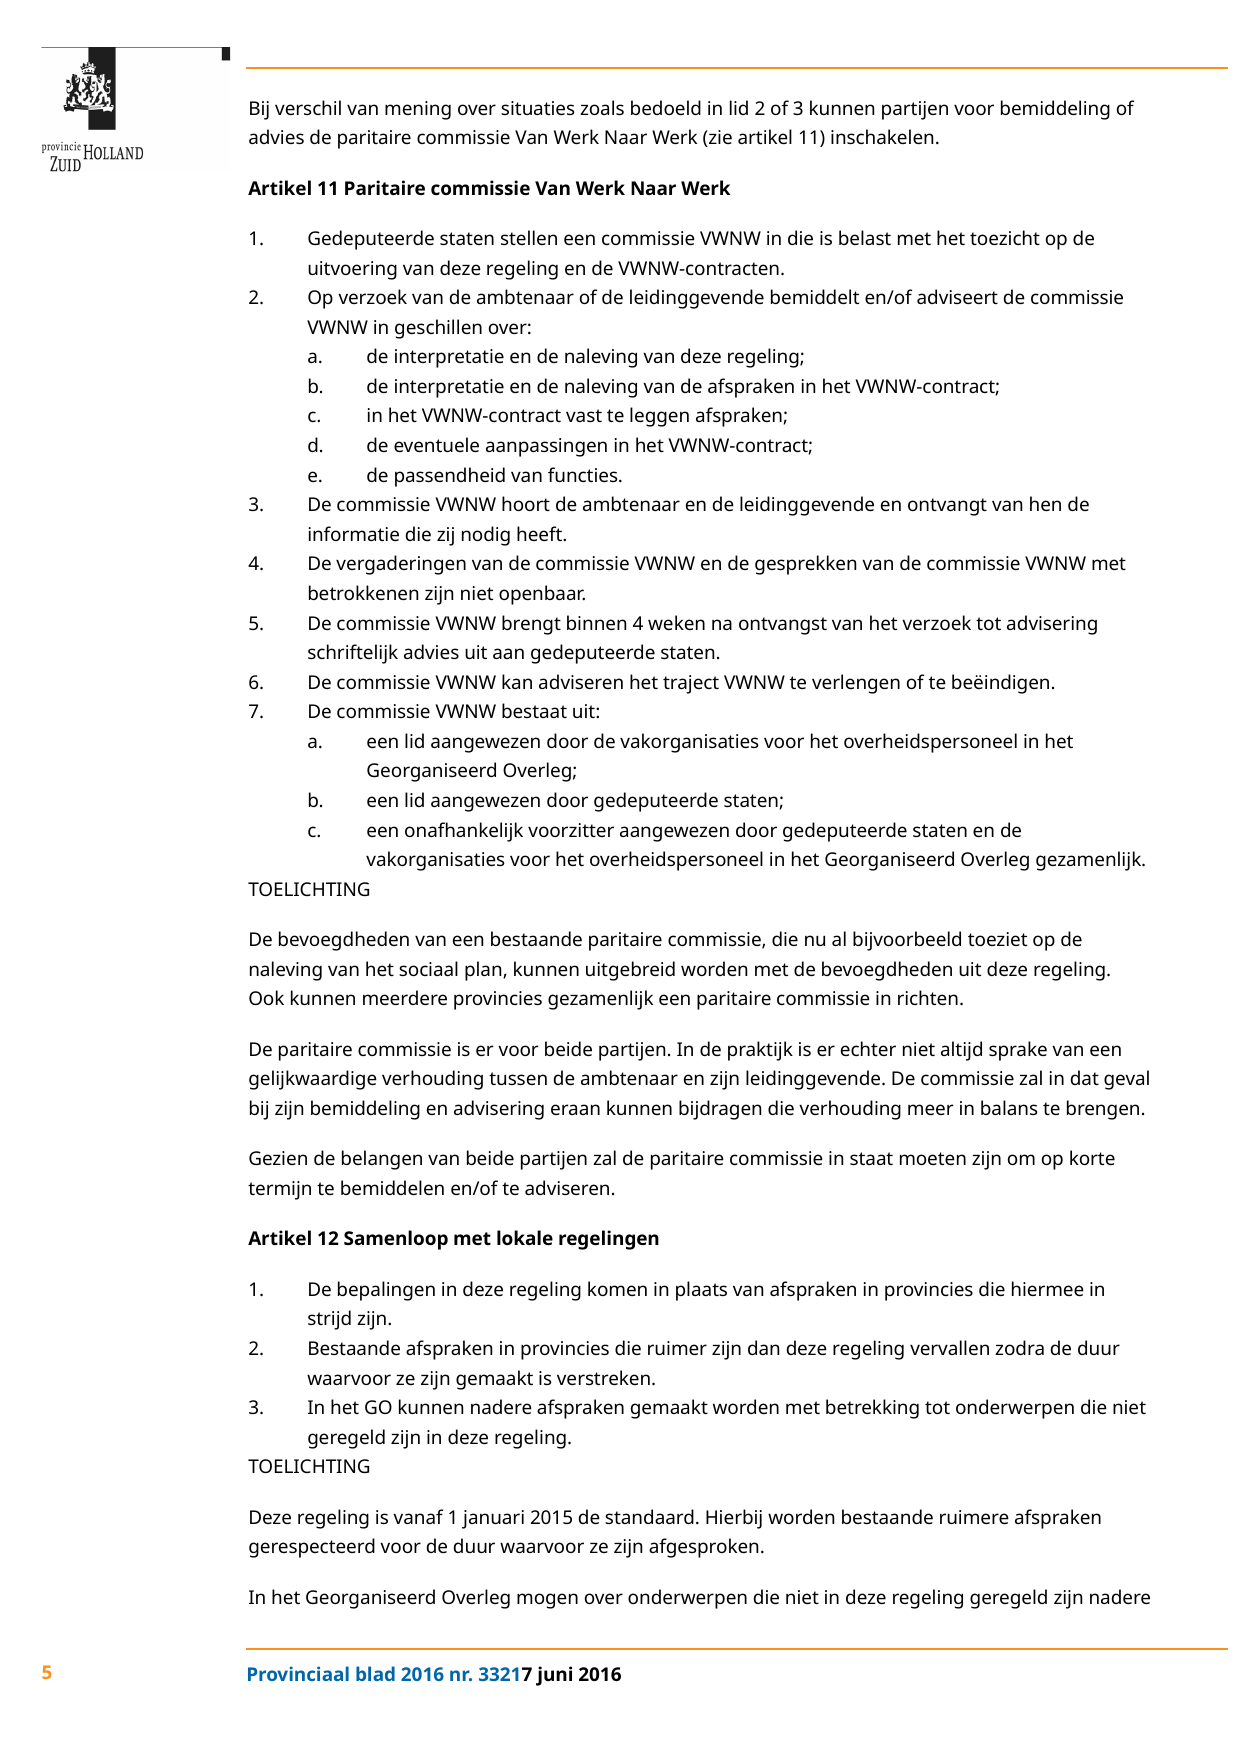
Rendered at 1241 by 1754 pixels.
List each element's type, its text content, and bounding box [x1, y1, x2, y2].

list een lid aangewezen door de vakorganisaties voor het overheidspersoneel in het Georganiseerd Overleg; [307, 728, 1152, 783]
list In het GO kunnen nadere afspraken gemaakt worden met betrekking tot onderwerpen die niet geregeld zijn in deze regeling. [248, 1394, 1152, 1450]
text Deze regeling is vanaf 1 januari 2015 de standaard. Hierbij worden bestaande ruimere afspraken gerespecteerd voor de duur waarvoor ze zijn afgesproken. [248, 1504, 1152, 1559]
text Bij verschil van mening over situaties zoals bedoeld in lid 2 of 3 kunnen partijen voor bemiddeling of advies de paritaire commissie Van Werk Naar Werk (zie artikel 11) inschakelen. [248, 95, 1152, 150]
list De vergaderingen van de commissie VWNW en de gesprekken van de commissie VWNW met betrokkenen zijn niet openbaar. [248, 551, 1152, 606]
list De commissie VWNW bestaat uit: [248, 698, 1152, 724]
text Gezien de belangen van beide partijen zal de paritaire commissie in staat moeten zijn om op korte termijn te bemiddelen en/of te adviseren. [248, 1146, 1152, 1201]
text TOELICHTING [248, 1453, 1152, 1479]
list Op verzoek van de ambtenaar of de leidinggevende bemiddelt en/of adviseert de commissie VWNW in geschillen over: [248, 284, 1152, 340]
text In het Georganiseerd Overleg mogen over onderwerpen die niet in deze regeling geregeld zijn nadere [248, 1584, 1152, 1610]
list de interpretatie en de naleving van deze regeling; [307, 343, 1152, 369]
list Bestaande afspraken in provincies die ruimer zijn dan deze regeling vervallen zodra de duur waarvoor ze zijn gemaakt is verstreken. [248, 1335, 1152, 1391]
text TOELICHTING [248, 876, 1152, 902]
list de eventuele aanpassingen in het VWNW-contract; [307, 432, 1152, 458]
text De bevoegdheden van een bestaande paritaire commissie, die nu al bijvoorbeeld toeziet op de naleving van het sociaal plan, kunnen uitgebreid worden met de bevoegdheden uit deze regeling. Ook kunnen meerdere provincies gezamenlijk een paritaire commissie in richten. [248, 926, 1152, 1011]
text Artikel 12 Samenloop met lokale regelingen [248, 1226, 1152, 1251]
list Gedeputeerde staten stellen een commissie VWNW in die is belast met het toezicht op de uitvoering van deze regeling en de VWNW-contracten. [248, 225, 1152, 281]
list de passendheid van functies. [307, 462, 1152, 488]
list De commissie VWNW kan adviseren het traject VWNW te verlengen of te beëindigen. [248, 669, 1152, 695]
list De commissie VWNW brengt binnen 4 weken na ontvangst van het verzoek tot advisering schriftelijk advies uit aan gedeputeerde staten. [248, 610, 1152, 665]
picture [41, 47, 231, 172]
list De commissie VWNW hoort de ambtenaar en de leidinggevende en ontvangt van hen de informatie die zij nodig heeft. [248, 491, 1152, 547]
list De bepalingen in deze regeling komen in plaats van afspraken in provincies die hiermee in strijd zijn. [248, 1276, 1152, 1331]
list een lid aangewezen door gedeputeerde staten; [307, 787, 1152, 813]
text De paritaire commissie is er voor beide partijen. In de praktijk is er echter niet altijd sprake van een gelijkwaardige verhouding tussen de ambtenaar en zijn leidinggevende. De commissie zal in dat geval bij zijn bemiddeling en advisering eraan kunnen bijdragen die verhouding meer in balans te brengen. [248, 1036, 1152, 1121]
text Artikel 11 Paritaire commissie Van Werk Naar Werk [248, 175, 1152, 201]
list de interpretatie en de naleving van de afspraken in het VWNW-contract; [307, 373, 1152, 399]
list een onafhankelijk voorzitter aangewezen door gedeputeerde staten en de vakorganisaties voor het overheidspersoneel in het Georganiseerd Overleg gezamenlijk. [307, 817, 1152, 872]
list in het VWNW-contract vast te leggen afspraken; [307, 403, 1152, 428]
